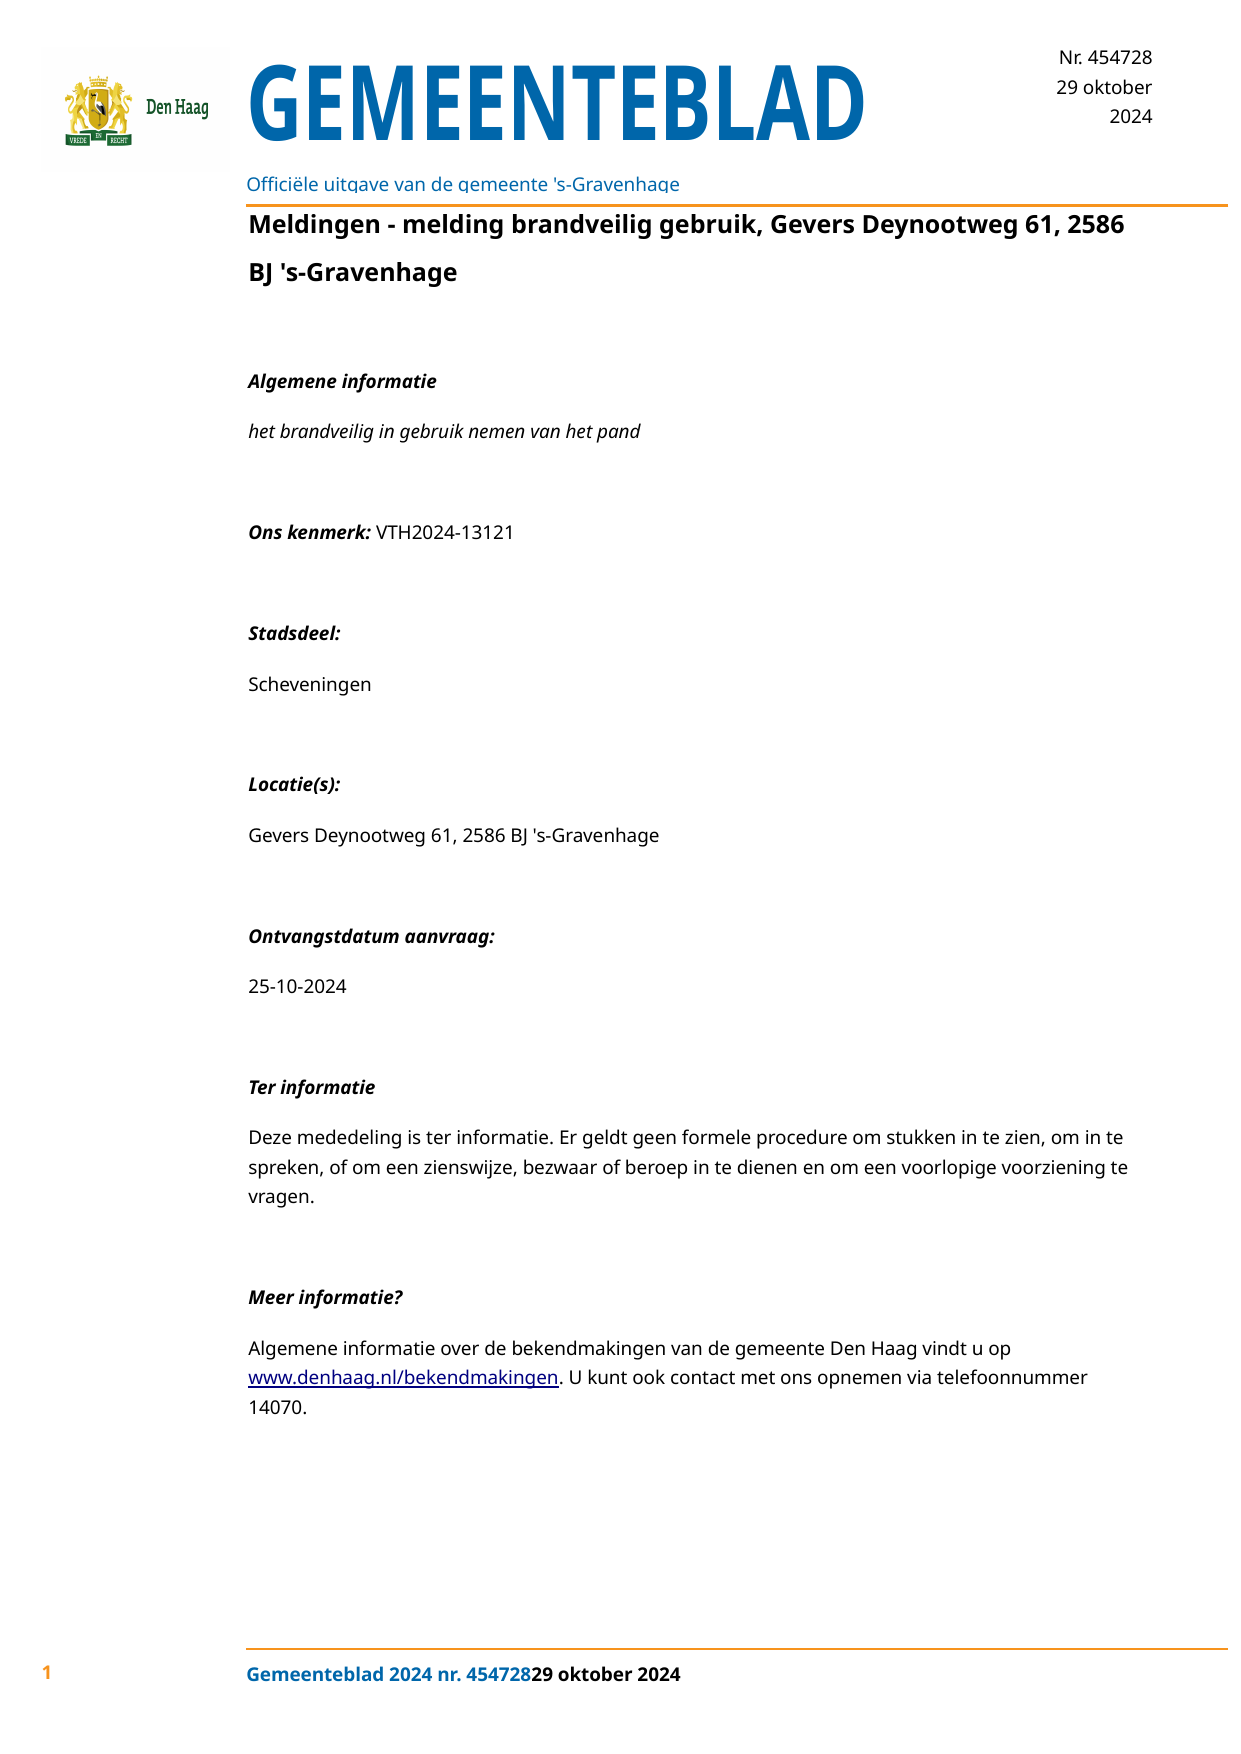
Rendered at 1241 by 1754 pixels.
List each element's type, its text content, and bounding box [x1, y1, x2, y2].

text Ontvangstdatum aanvraag: [248, 923, 1152, 949]
text Scheveningen [248, 671, 1152, 697]
text Gevers Deynootweg 61, 2586 BJ 's-Gravenhage [248, 822, 1152, 848]
text het brandveilig in gebruik nemen van het pand [248, 419, 1152, 444]
text Locatie(s): [248, 772, 1152, 797]
text Deze mededeling is ter informatie. Er geldt geen formele procedure om stukken in te zien, om in te spreken, of om een zienswijze, bezwaar of beroep in te dienen en om een voorlopige voorziening te vragen. [248, 1124, 1152, 1209]
text Algemene informatie [248, 368, 1152, 394]
picture [41, 47, 231, 172]
text 25-10-2024 [248, 973, 1152, 999]
text Ter informatie [248, 1074, 1152, 1100]
text Algemene informatie over de bekendmakingen van de gemeente Den Haag vindt u op www.denhaag.nl/bekendmakingen. U kunt ook contact met ons opnemen via telefoonnummer 14070. [248, 1335, 1152, 1420]
text Meldingen - melding brandveilig gebruik, Gevers Deynootweg 61, 2586 BJ 's-Gravenhage [248, 207, 1152, 288]
text Meer informatie? [248, 1284, 1152, 1310]
text Ons kenmerk: VTH2024-13121 [248, 519, 1152, 545]
text Stadsdeel: [248, 620, 1152, 646]
